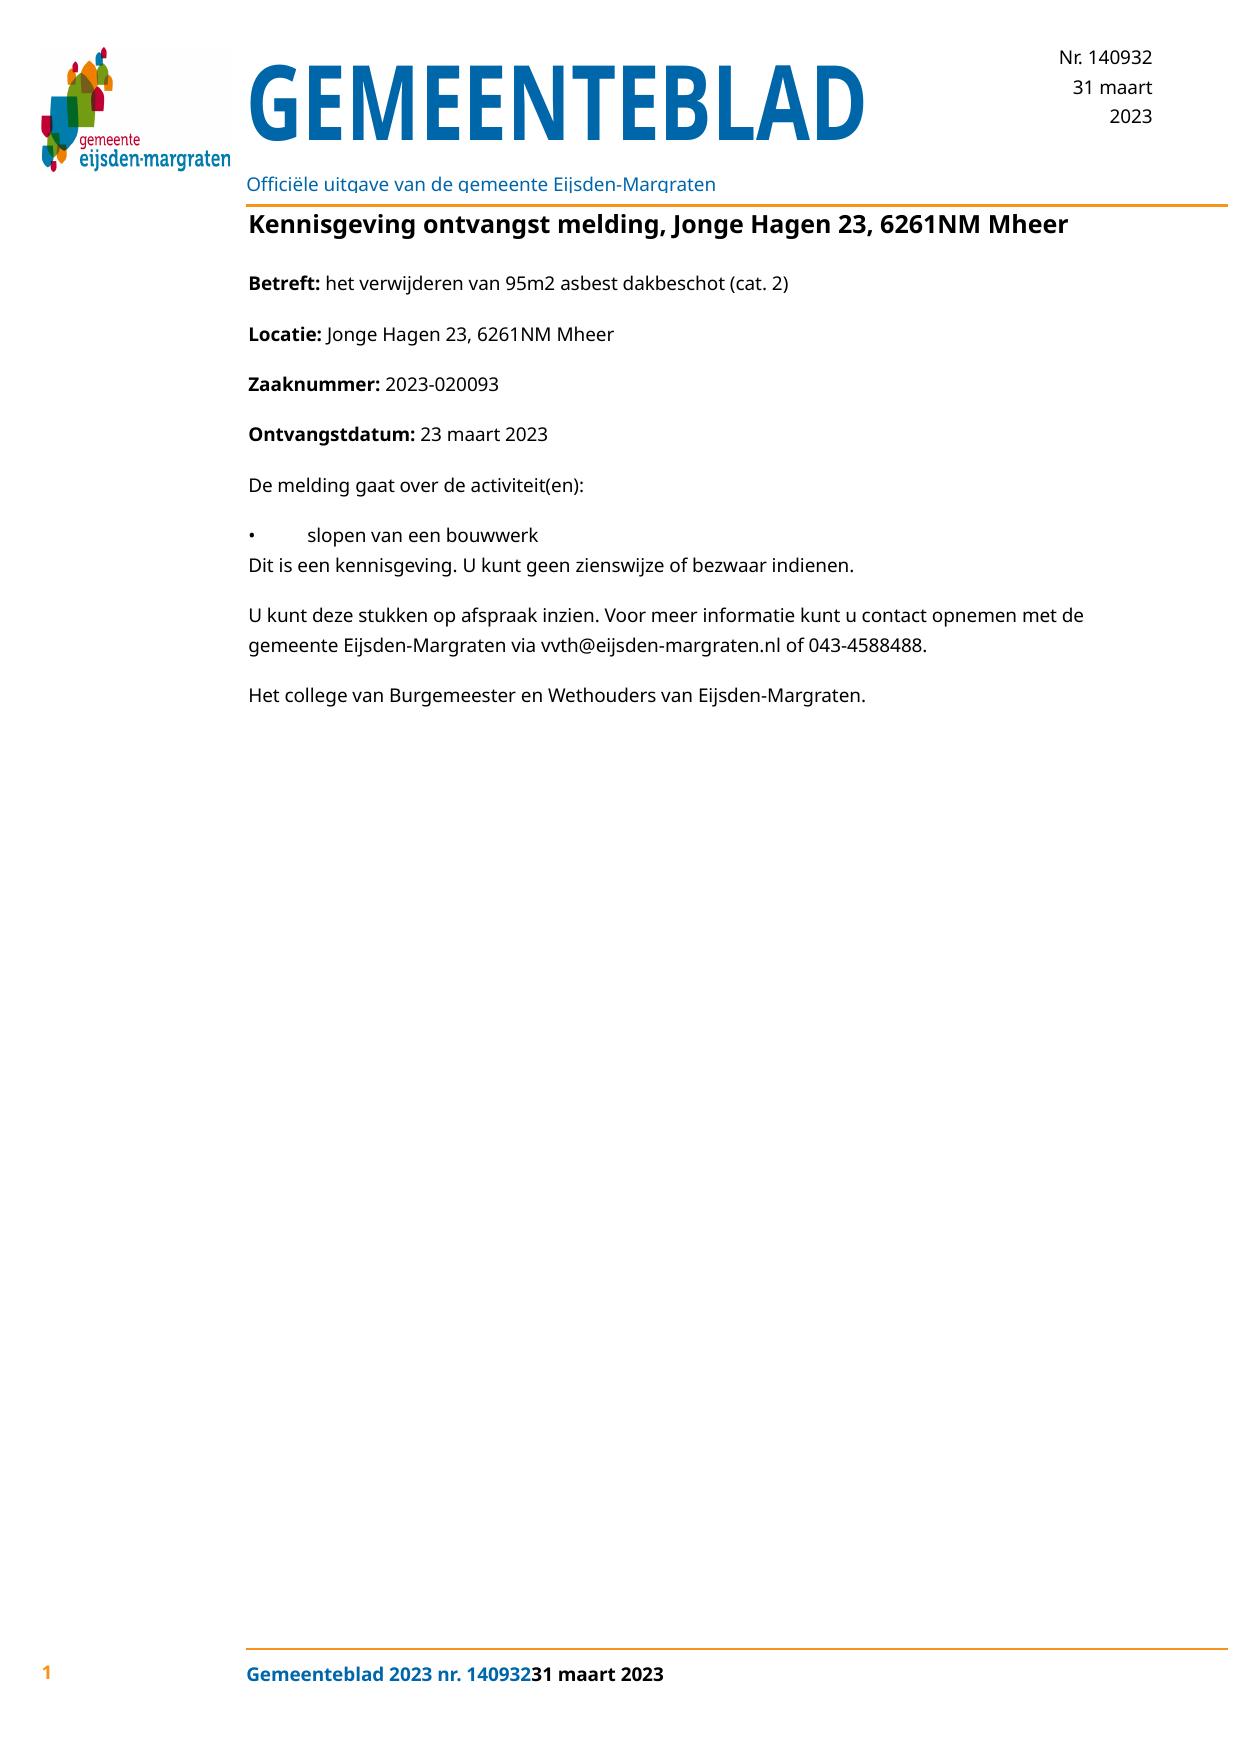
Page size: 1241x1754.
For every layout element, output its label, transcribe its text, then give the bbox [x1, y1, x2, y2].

text Het college van Burgemeester en Wethouders van Eijsden-Margraten. [248, 682, 1152, 708]
text Locatie: Jonge Hagen 23, 6261NM Mheer [248, 321, 1152, 346]
text De melding gaat over de activiteit(en): [248, 472, 1152, 498]
text Betreft: het verwijderen van 95m2 asbest dakbeschot (cat. 2) [248, 270, 1152, 296]
picture [41, 47, 231, 172]
text Kennisgeving ontvangst melding, Jonge Hagen 23, 6261NM Mheer [248, 207, 1152, 241]
text Dit is een kennisgeving. U kunt geen zienswijze of bezwaar indienen. [248, 552, 1152, 578]
text Zaaknummer: 2023-020093 [248, 371, 1152, 397]
text U kunt deze stukken op afspraak inzien. Voor meer informatie kunt u contact opnemen met de gemeente Eijsden-Margraten via vvth@eijsden-margraten.nl of 043-4588488. [248, 602, 1152, 658]
text Ontvangstdatum: 23 maart 2023 [248, 422, 1152, 447]
list slopen van een bouwwerk [248, 522, 1152, 548]
